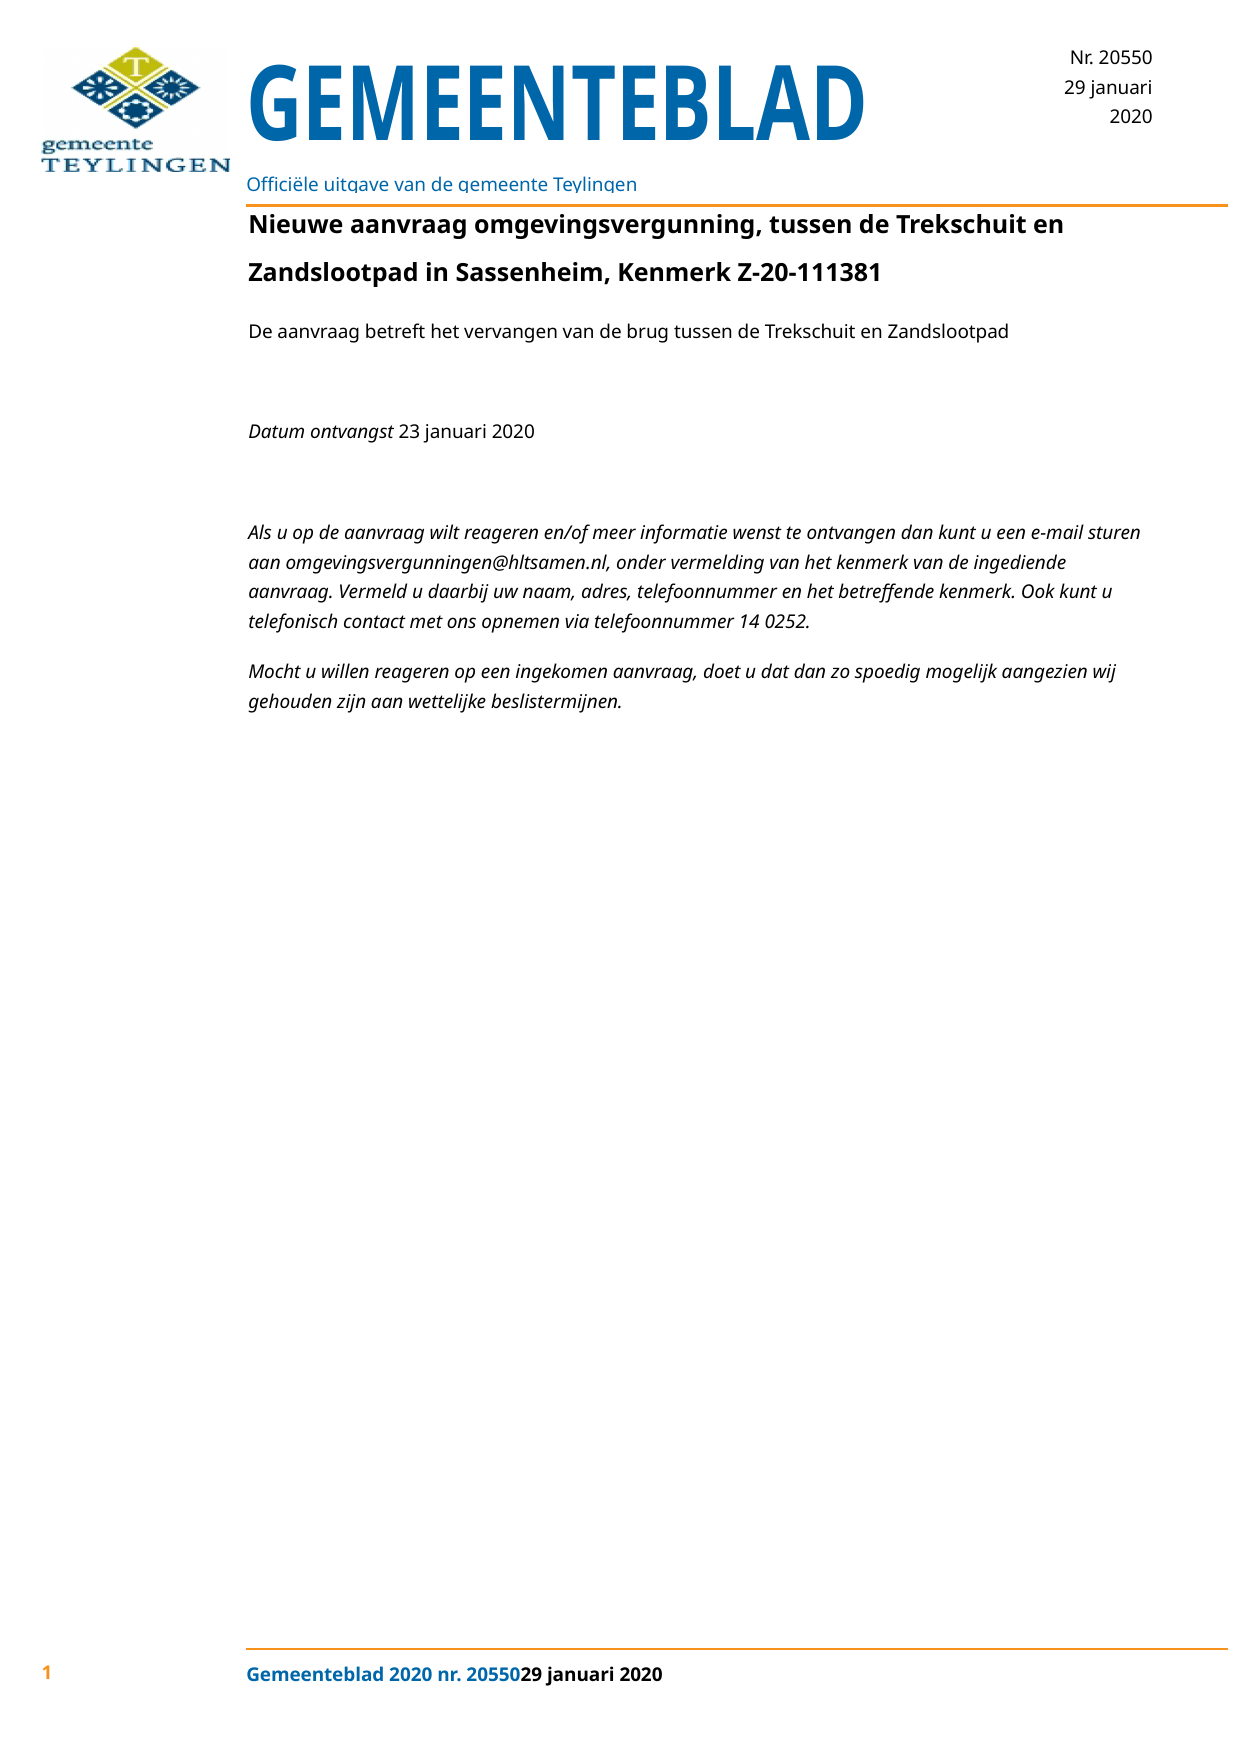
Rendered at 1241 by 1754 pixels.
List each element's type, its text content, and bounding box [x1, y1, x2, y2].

text Mocht u willen reageren op een ingekomen aanvraag, doet u dat dan zo spoedig mogelijk aangezien wij gehouden zijn aan wettelijke beslistermijnen. [248, 659, 1152, 714]
text Als u op de aanvraag wilt reageren en/of meer informatie wenst te ontvangen dan kunt u een e-mail sturen aan omgevingsvergunningen@hltsamen.nl, onder vermelding van het kenmerk van de ingediende aanvraag. Vermeld u daarbij uw naam, adres, telefoonnummer en het betreffende kenmerk. Ook kunt u telefonisch contact met ons opnemen via telefoonnummer 14 0252. [248, 519, 1152, 634]
picture [41, 47, 231, 172]
text Datum ontvangst 23 januari 2020 [248, 419, 1152, 444]
text Nieuwe aanvraag omgevingsvergunning, tussen de Trekschuit en Zandslootpad in Sassenheim, Kenmerk Z-20-111381 [248, 207, 1152, 288]
text De aanvraag betreft het vervangen van de brug tussen de Trekschuit en Zandslootpad [248, 318, 1152, 344]
